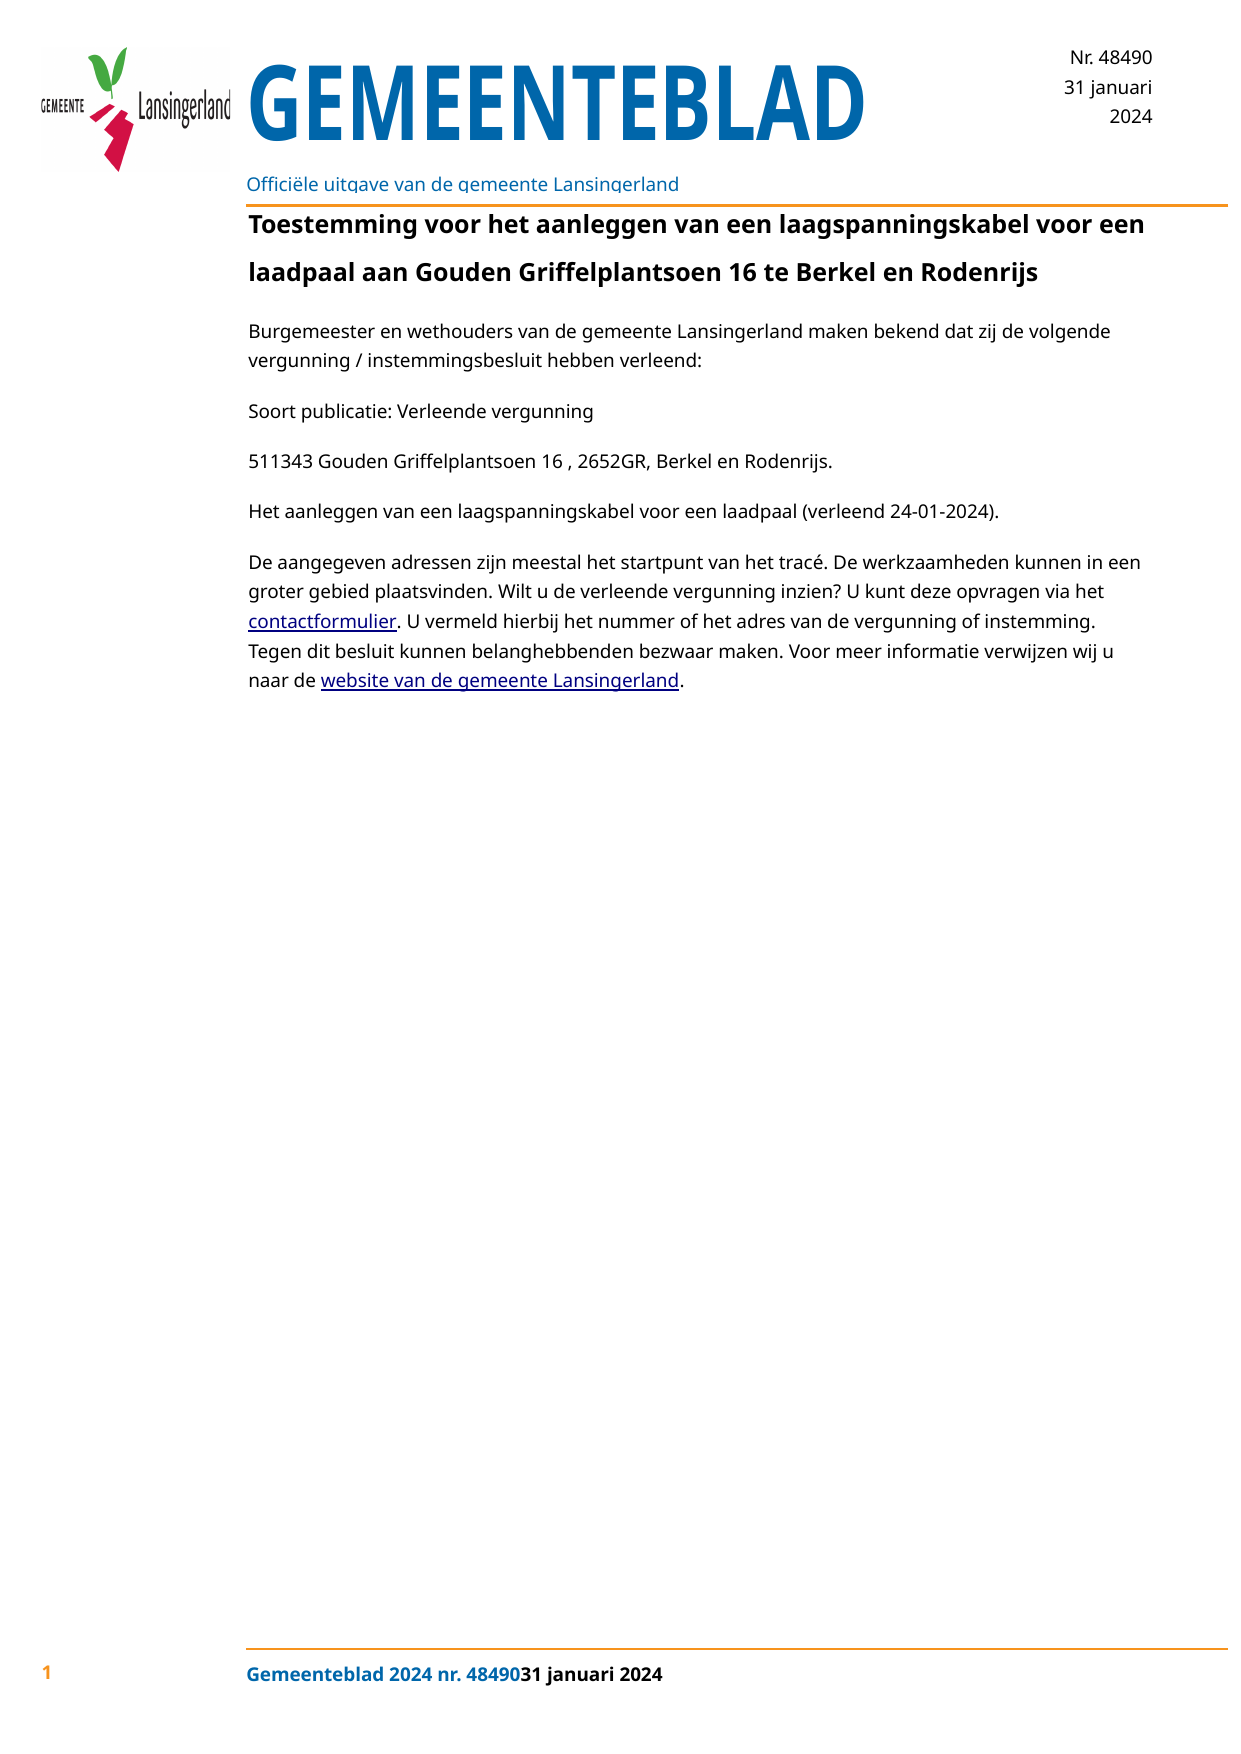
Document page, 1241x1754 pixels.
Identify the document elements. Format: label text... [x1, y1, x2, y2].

text Toestemming voor het aanleggen van een laagspanningskabel voor een laadpaal aan Gouden Griffelplantsoen 16 te Berkel en Rodenrijs [248, 207, 1152, 288]
text 511343 Gouden Griffelplantsoen 16 , 2652GR, Berkel en Rodenrijs. [248, 448, 1152, 474]
text Soort publicatie: Verleende vergunning [248, 398, 1152, 424]
text Het aanleggen van een laagspanningskabel voor een laadpaal (verleend 24-01-2024). [248, 499, 1152, 524]
text Burgemeester en wethouders van de gemeente Lansingerland maken bekend dat zij de volgende vergunning / instemmingsbesluit hebben verleend: [248, 318, 1152, 373]
picture [41, 47, 231, 172]
text De aangegeven adressen zijn meestal het startpunt van het tracé. De werkzaamheden kunnen in een groter gebied plaatsvinden. Wilt u de verleende vergunning inzien? U kunt deze opvragen via het contactformulier. U vermeld hierbij het nummer of het adres van de vergunning of instemming. Tegen dit besluit kunnen belanghebbenden bezwaar maken. Voor meer informatie verwijzen wij u naar de website van de gemeente Lansingerland. [248, 549, 1152, 693]
